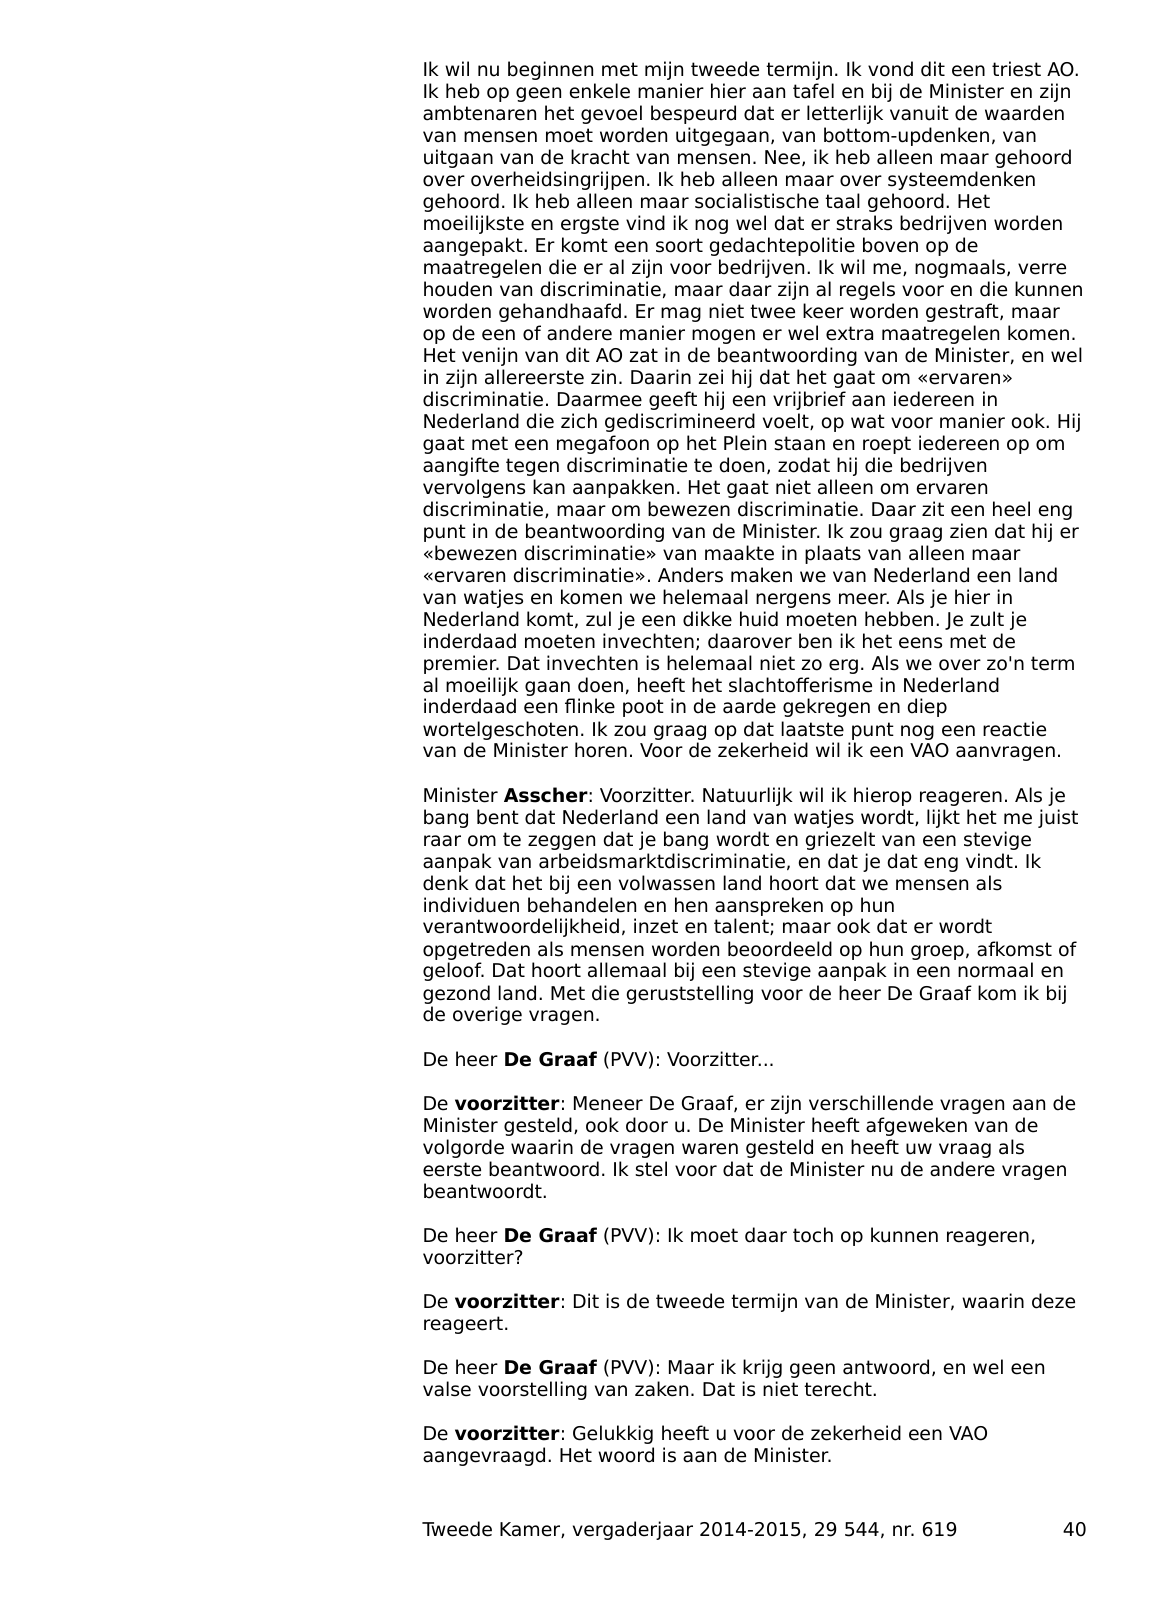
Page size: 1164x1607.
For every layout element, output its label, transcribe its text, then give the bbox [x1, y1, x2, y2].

text De voorzitter: Dit is de tweede termijn van de Minister, waarin deze reageert. [422, 1291, 1087, 1335]
text Ik wil nu beginnen met mijn tweede termijn. Ik vond dit een triest AO. Ik heb op geen enkele manier hier aan tafel en bij de Minister en zijn ambtenaren het gevoel bespeurd dat er letterlijk vanuit de waarden van mensen moet worden uitgegaan, van bottom-updenken, van uitgaan van de kracht van mensen. Nee, ik heb alleen maar gehoord over overheidsingrijpen. Ik heb alleen maar over systeemdenken gehoord. Ik heb alleen maar socialistische taal gehoord. Het moeilijkste en ergste vind ik nog wel dat er straks bedrijven worden aangepakt. Er komt een soort gedachtepolitie boven op de maatregelen die er al zijn voor bedrijven. Ik wil me, nogmaals, verre houden van discriminatie, maar daar zijn al regels voor en die kunnen worden gehandhaafd. Er mag niet twee keer worden gestraft, maar op de een of andere manier mogen er wel extra maatregelen komen. Het venijn van dit AO zat in de beantwoording van de Minister, en wel in zijn allereerste zin. Daarin zei hij dat het gaat om «ervaren» discriminatie. Daarmee geeft hij een vrijbrief aan iedereen in Nederland die zich gediscrimineerd voelt, op wat voor manier ook. Hij gaat met een megafoon op het Plein staan en roept iedereen op om aangifte tegen discriminatie te doen, zodat hij die bedrijven vervolgens kan aanpakken. Het gaat niet alleen om ervaren discriminatie, maar om bewezen discriminatie. Daar zit een heel eng punt in de beantwoording van de Minister. Ik zou graag zien dat hij er «bewezen discriminatie» van maakte in plaats van alleen maar «ervaren discriminatie». Anders maken we van Nederland een land van watjes en komen we helemaal nergens meer. Als je hier in Nederland komt, zul je een dikke huid moeten hebben. Je zult je inderdaad moeten invechten; daarover ben ik het eens met de premier. Dat invechten is helemaal niet zo erg. Als we over zo'n term al moeilijk gaan doen, heeft het slachtofferisme in Nederland inderdaad een flinke poot in de aarde gekregen en diep wortelgeschoten. Ik zou graag op dat laatste punt nog een reactie van de Minister horen. Voor de zekerheid wil ik een VAO aanvragen. [422, 59, 1087, 762]
text De heer De Graaf (PVV): Maar ik krijg geen antwoord, en wel een valse voorstelling van zaken. Dat is niet terecht. [422, 1357, 1087, 1401]
text De heer De Graaf (PVV): Voorzitter... [422, 1048, 1087, 1071]
text De heer De Graaf (PVV): Ik moet daar toch op kunnen reageren, voorzitter? [422, 1225, 1087, 1269]
text De voorzitter: Gelukkig heeft u voor de zekerheid een VAO aangevraagd. Het woord is aan de Minister. [422, 1423, 1087, 1467]
text Minister Asscher: Voorzitter. Natuurlijk wil ik hierop reageren. Als je bang bent dat Nederland een land van watjes wordt, lijkt het me juist raar om te zeggen dat je bang wordt en griezelt van een stevige aanpak van arbeidsmarktdiscriminatie, en dat je dat eng vindt. Ik denk dat het bij een volwassen land hoort dat we mensen als individuen behandelen en hen aanspreken op hun verantwoordelijkheid, inzet en talent; maar ook dat er wordt opgetreden als mensen worden beoordeeld op hun groep, afkomst of geloof. Dat hoort allemaal bij een stevige aanpak in een normaal en gezond land. Met die geruststelling voor de heer De Graaf kom ik bij de overige vragen. [422, 784, 1087, 1026]
text De voorzitter: Meneer De Graaf, er zijn verschillende vragen aan de Minister gesteld, ook door u. De Minister heeft afgeweken van de volgorde waarin de vragen waren gesteld en heeft uw vraag als eerste beantwoord. Ik stel voor dat de Minister nu de andere vragen beantwoordt. [422, 1093, 1087, 1203]
